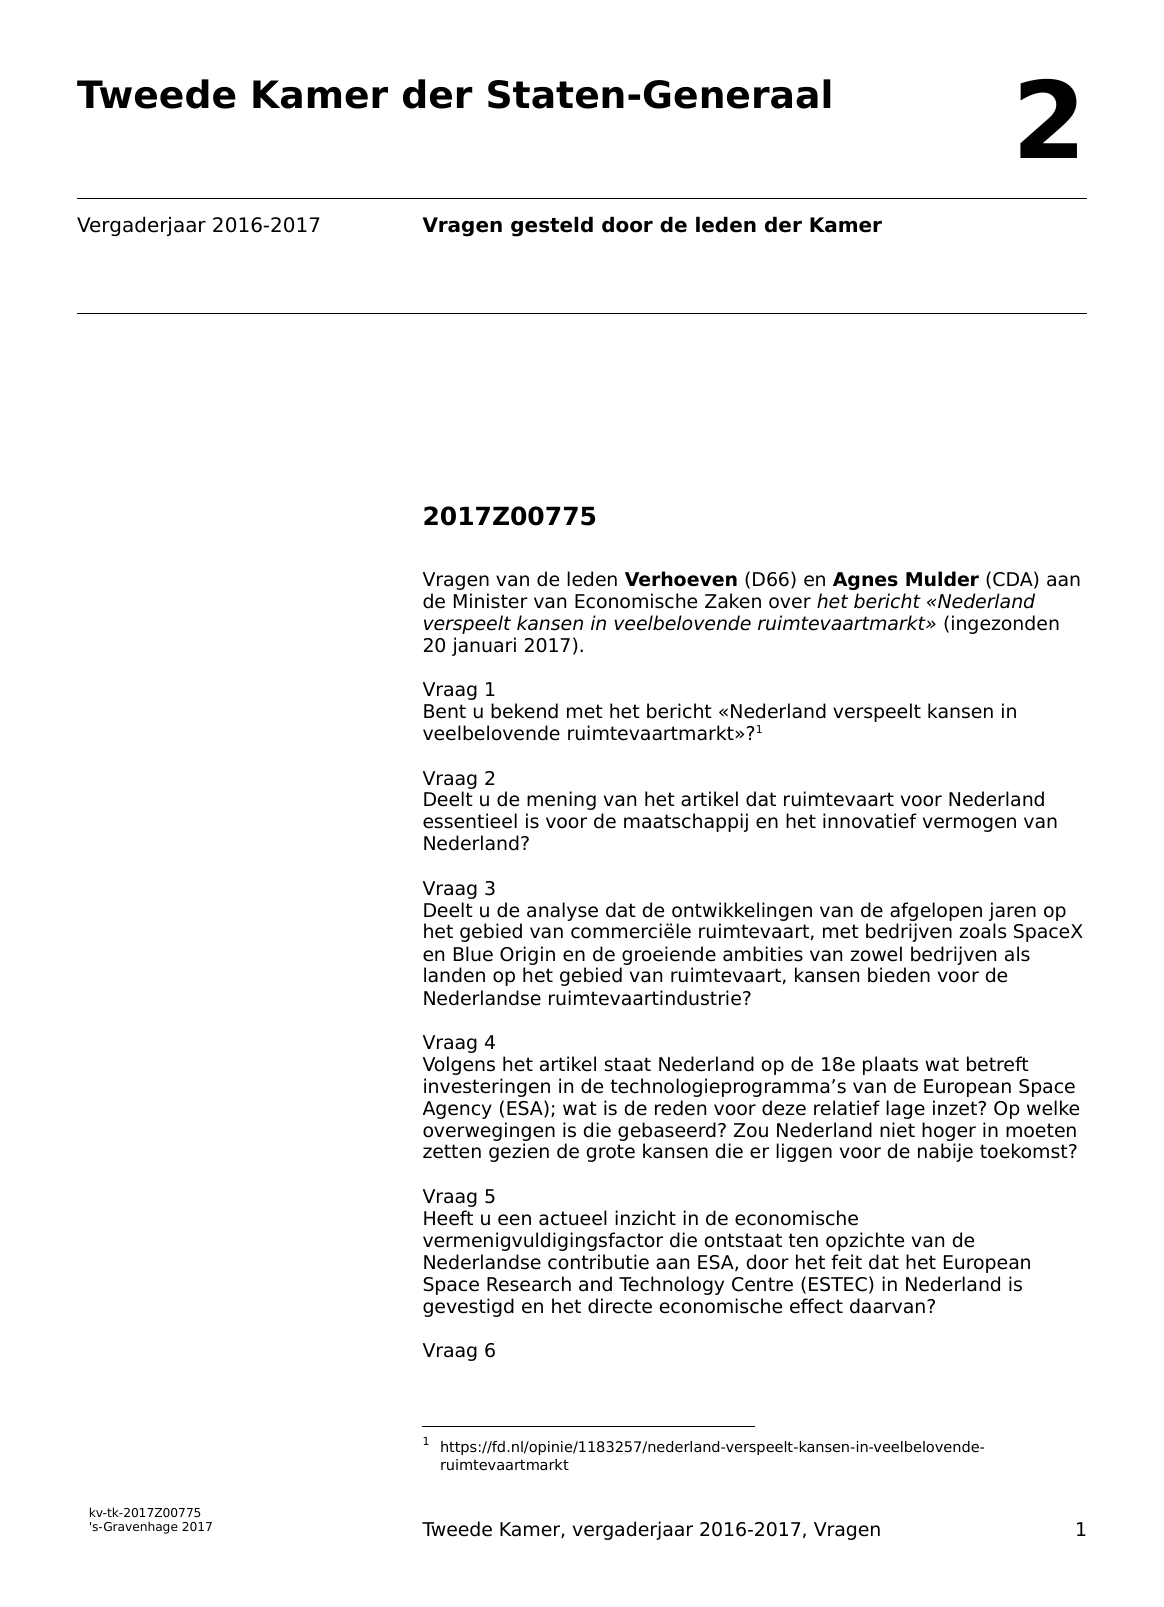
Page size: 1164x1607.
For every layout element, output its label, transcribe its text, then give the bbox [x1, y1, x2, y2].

text Vragen van de leden Verhoeven (D66) en Agnes Mulder (CDA) aan de Minister van Economische Zaken over het bericht «Nederland verspeelt kansen in veelbelovende ruimtevaartmarkt» (ingezonden 20 januari 2017). [422, 569, 1087, 657]
text 's-Gravenhage 2017 [88, 1520, 323, 1534]
table_header 2 [886, 59, 1087, 198]
text Vraag 1 [422, 679, 1087, 701]
text Vraag 4 [422, 1032, 1087, 1053]
text Deelt u de analyse dat de ontwikkelingen van de afgelopen jaren op het gebied van commerciële ruimtevaart, met bedrijven zoals SpaceX en Blue Origin en de groeiende ambities van zowel bedrijven als landen op het gebied van ruimtevaart, kansen bieden voor de Nederlandse ruimtevaartindustrie? [422, 899, 1087, 1009]
text Vraag 6 [422, 1340, 1087, 1362]
text kv-tk-2017Z00775 [88, 1506, 323, 1520]
text Heeft u een actueel inzicht in de economische vermenigvuldigingsfactor die ontstaat ten opzichte van de Nederlandse contributie aan ESA, door het feit dat het European Space Research and Technology Centre (ESTEC) in Nederland is gevestigd en het directe economische effect daarvan? [422, 1208, 1087, 1317]
text Bent u bekend met het bericht «Nederland verspeelt kansen in veelbelovende ruimtevaartmarkt»? [422, 701, 1087, 745]
text Vraag 2 [422, 767, 1087, 789]
table_cell Vragen gesteld door de leden der Kamer [422, 199, 1087, 313]
text https://fd.nl/opinie/1183257/nederland-verspeelt-kansen-in-veelbelovende-ruimtevaartmarkt [422, 1435, 1087, 1474]
text 2017Z00775 [422, 502, 1087, 531]
text Vraag 3 [422, 877, 1087, 899]
table_cell Vergaderjaar 2016-2017 [77, 199, 422, 313]
text Volgens het artikel staat Nederland op de 18e plaats wat betreft investeringen in de technologieprogramma’s van de European Space Agency (ESA); wat is de reden voor deze relatief lage inzet? Op welke overwegingen is die gebaseerd? Zou Nederland niet hoger in moeten zetten gezien de grote kansen die er liggen voor de nabije toekomst? [422, 1053, 1087, 1163]
text Deelt u de mening van het artikel dat ruimtevaart voor Nederland essentieel is voor de maatschappij en het innovatief vermogen van Nederland? [422, 789, 1087, 855]
text Vraag 5 [422, 1186, 1087, 1208]
table_header Tweede Kamer der Staten-Generaal [77, 59, 886, 198]
